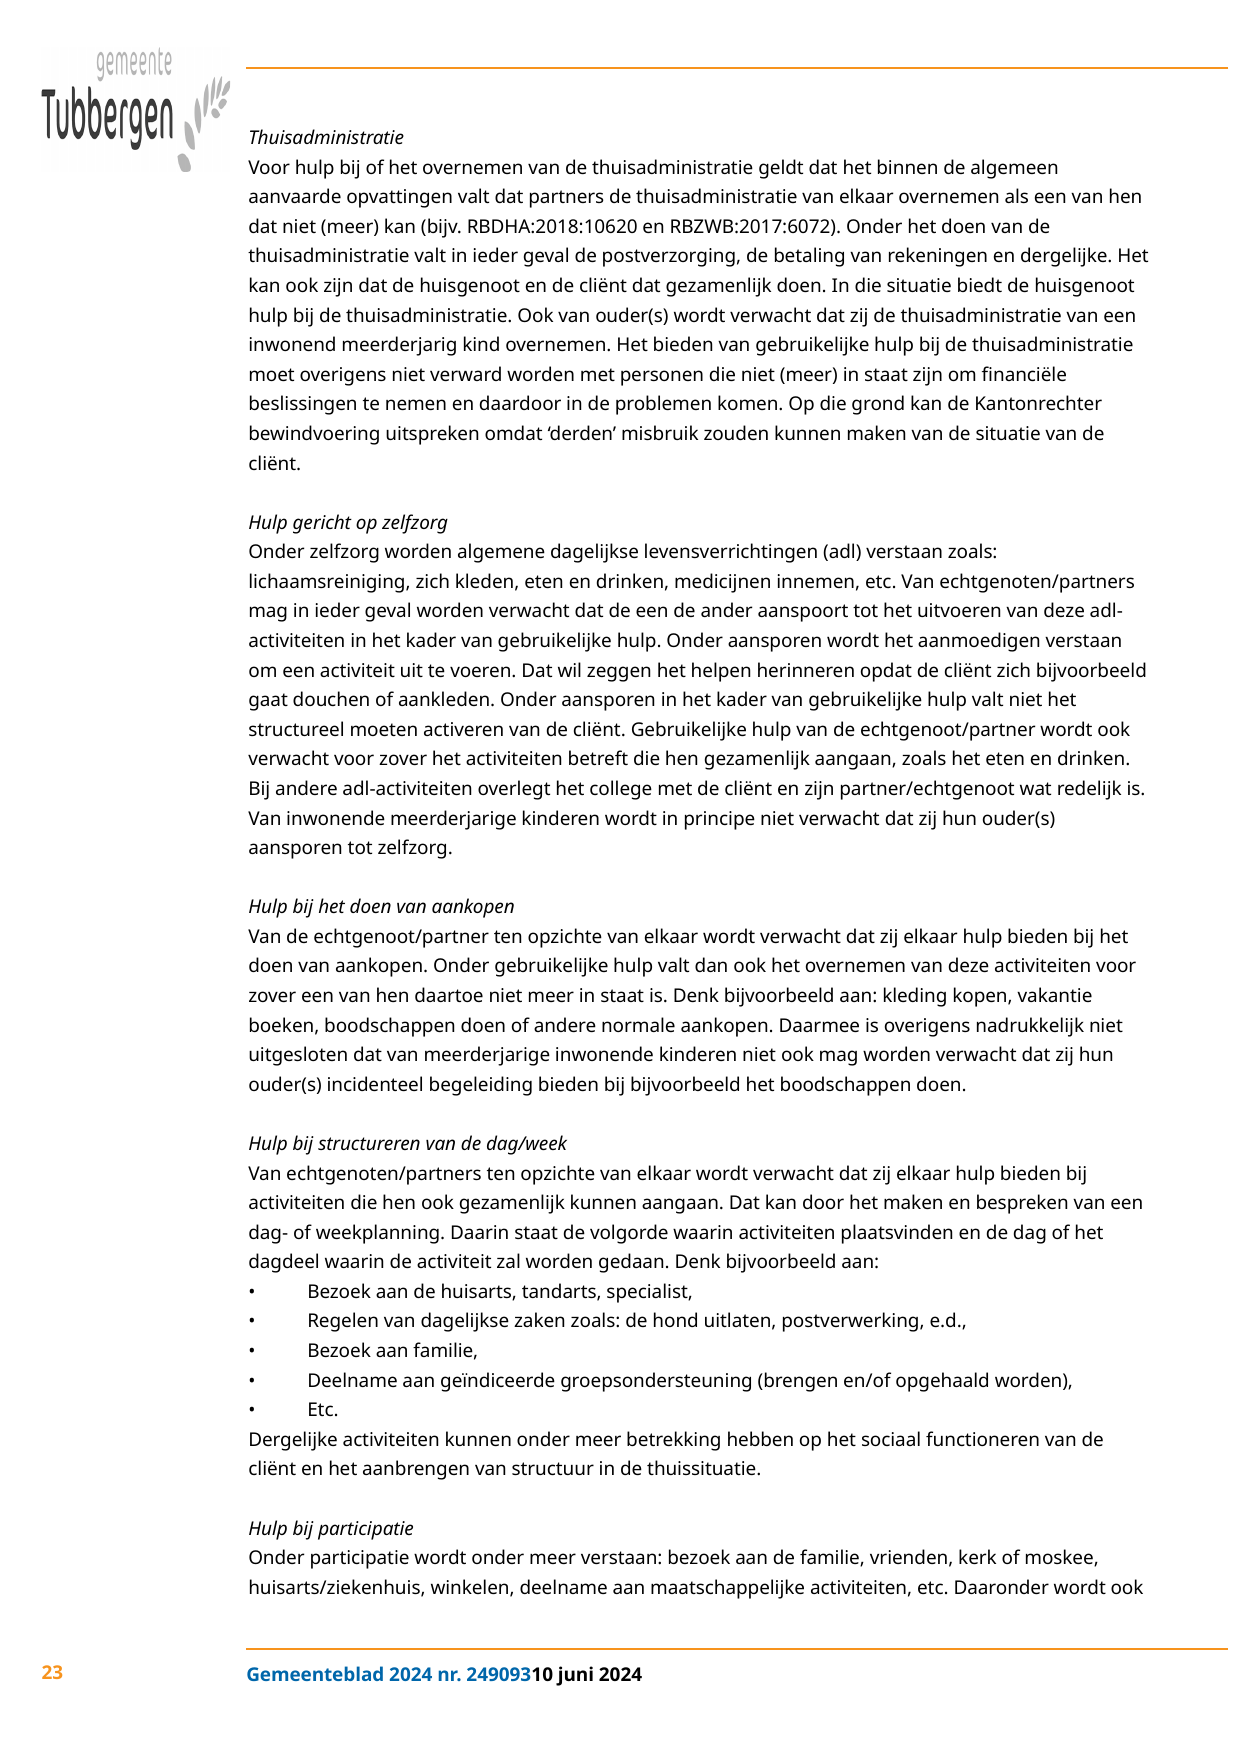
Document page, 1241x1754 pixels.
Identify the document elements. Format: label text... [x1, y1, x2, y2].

text Onder zelfzorg worden algemene dagelijkse levensverrichtingen (adl) verstaan zoals: lichaamsreiniging, zich kleden, eten en drinken, medicijnen innemen, etc. Van echtgenoten/partners mag in ieder geval worden verwacht dat de een de ander aanspoort tot het uitvoeren van deze adl-activiteiten in het kader van gebruikelijke hulp. Onder aansporen wordt het aanmoedigen verstaan om een activiteit uit te voeren. Dat wil zeggen het helpen herinneren opdat de cliënt zich bijvoorbeeld gaat douchen of aankleden. Onder aansporen in het kader van gebruikelijke hulp valt niet het structureel moeten activeren van de cliënt. Gebruikelijke hulp van de echtgenoot/partner wordt ook verwacht voor zover het activiteiten betreft die hen gezamenlijk aangaan, zoals het eten en drinken. Bij andere adl-activiteiten overlegt het college met de cliënt en zijn partner/echtgenoot wat redelijk is. Van inwonende meerderjarige kinderen wordt in principe niet verwacht dat zij hun ouder(s) aansporen tot zelfzorg. [248, 538, 1152, 860]
text Van echtgenoten/partners ten opzichte van elkaar wordt verwacht dat zij elkaar hulp bieden bij activiteiten die hen ook gezamenlijk kunnen aangaan. Dat kan door het maken en bespreken van een dag- of weekplanning. Daarin staat de volgorde waarin activiteiten plaatsvinden en de dag of het dagdeel waarin de activiteit zal worden gedaan. Denk bijvoorbeeld aan: [248, 1160, 1152, 1274]
picture [41, 47, 231, 172]
text Onder participatie wordt onder meer verstaan: bezoek aan de familie, vrienden, kerk of moskee, huisarts/ziekenhuis, winkelen, deelname aan maatschappelijke activiteiten, etc. Daaronder wordt ook [248, 1544, 1152, 1600]
list Etc. [248, 1396, 1152, 1422]
text Hulp bij structureren van de dag/week [248, 1130, 1152, 1156]
list Bezoek aan de huisarts, tandarts, specialist, [248, 1278, 1152, 1304]
list Regelen van dagelijkse zaken zoals: de hond uitlaten, postverwerking, e.d., [248, 1308, 1152, 1333]
list Deelname aan geïndiceerde groepsondersteuning (brengen en/of opgehaald worden), [248, 1367, 1152, 1393]
text Hulp gericht op zelfzorg [248, 509, 1152, 535]
text Thuisadministratie [248, 124, 1152, 150]
text Hulp bij participatie [248, 1515, 1152, 1541]
text Hulp bij het doen van aankopen [248, 893, 1152, 919]
list Bezoek aan familie, [248, 1337, 1152, 1363]
text Van de echtgenoot/partner ten opzichte van elkaar wordt verwacht dat zij elkaar hulp bieden bij het doen van aankopen. Onder gebruikelijke hulp valt dan ook het overnemen van deze activiteiten voor zover een van hen daartoe niet meer in staat is. Denk bijvoorbeeld aan: kleding kopen, vakantie boeken, boodschappen doen of andere normale aankopen. Daarmee is overigens nadrukkelijk niet uitgesloten dat van meerderjarige inwonende kinderen niet ook mag worden verwacht dat zij hun ouder(s) incidenteel begeleiding bieden bij bijvoorbeeld het boodschappen doen. [248, 923, 1152, 1097]
text Voor hulp bij of het overnemen van de thuisadministratie geldt dat het binnen de algemeen aanvaarde opvattingen valt dat partners de thuisadministratie van elkaar overnemen als een van hen dat niet (meer) kan (bijv. RBDHA:2018:10620 en RBZWB:2017:6072). Onder het doen van de thuisadministratie valt in ieder geval de postverzorging, de betaling van rekeningen en dergelijke. Het kan ook zijn dat de huisgenoot en de cliënt dat gezamenlijk doen. In die situatie biedt de huisgenoot hulp bij de thuisadministratie. Ook van ouder(s) wordt verwacht dat zij de thuisadministratie van een inwonend meerderjarig kind overnemen. Het bieden van gebruikelijke hulp bij de thuisadministratie moet overigens niet verward worden met personen die niet (meer) in staat zijn om financiële beslissingen te nemen en daardoor in de problemen komen. Op die grond kan de Kantonrechter bewindvoering uitspreken omdat ‘derden’ misbruik zouden kunnen maken van de situatie van de cliënt. [248, 154, 1152, 476]
text Dergelijke activiteiten kunnen onder meer betrekking hebben op het sociaal functioneren van de cliënt en het aanbrengen van structuur in de thuissituatie. [248, 1426, 1152, 1481]
